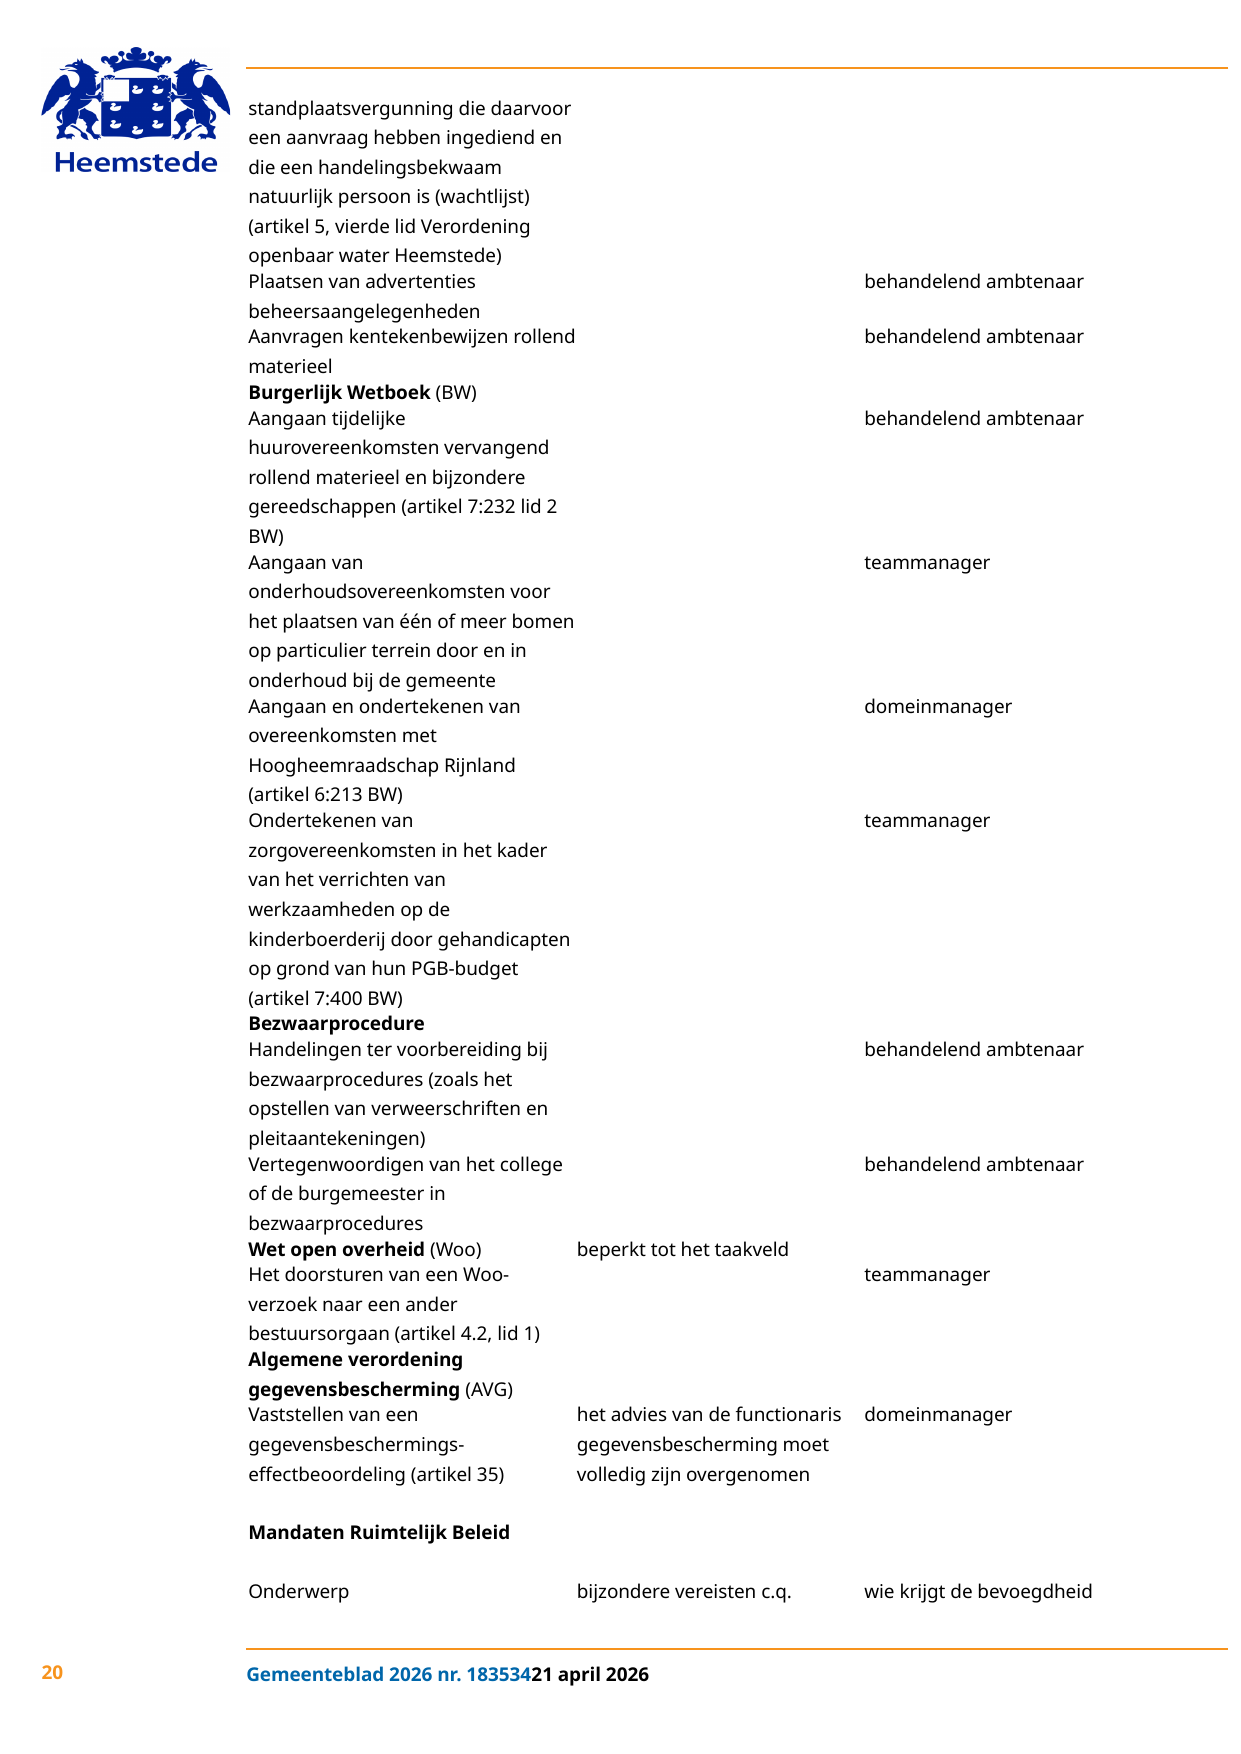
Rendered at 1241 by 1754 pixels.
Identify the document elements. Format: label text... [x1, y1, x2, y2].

table_cell Handelingen ter voorbereiding bij bezwaarprocedures (zoals het opstellen van verweerschriften en pleitaantekeningen) [248, 1036, 577, 1151]
table_cell teammanager [864, 808, 1152, 1011]
table_cell domeinmanager [864, 1402, 1152, 1487]
table_cell [577, 324, 864, 379]
table_cell [577, 1261, 864, 1346]
table_cell Ondertekenen van zorgovereenkomsten in het kader van het verrichten van werkzaamheden op de kinderboerderij door gehandicapten op grond van hun PGB-budget (artikel 7:400 BW) [248, 808, 577, 1011]
table_cell Vaststellen van een gegevensbeschermings-effectbeoordeling (artikel 35) [248, 1402, 577, 1487]
table_cell Het doorsturen van een Woo-verzoek naar een ander bestuursorgaan (artikel 4.2, lid 1) [248, 1261, 577, 1346]
table_cell [577, 549, 864, 693]
table_cell [577, 1346, 864, 1402]
table_cell behandelend ambtenaar [864, 1151, 1152, 1236]
table_cell [577, 379, 864, 405]
table_header wie krijgt de bevoegdheid [864, 1579, 1152, 1604]
table_cell [577, 808, 864, 1011]
table_cell beperkt tot het taakveld [577, 1236, 864, 1261]
table_cell Burgerlijk Wetboek (BW) [248, 379, 577, 405]
table_cell Bezwaarprocedure [248, 1011, 577, 1036]
table_header Onderwerp [248, 1579, 577, 1604]
table_cell Aangaan tijdelijke huurovereenkomsten vervangend rollend materieel en bijzondere gereedschappen (artikel 7:232 lid 2 BW) [248, 405, 577, 549]
table_cell [864, 1346, 1152, 1402]
table_cell Aangaan van onderhoudsovereenkomsten voor het plaatsen van één of meer bomen op particulier terrein door en in onderhoud bij de gemeente [248, 549, 577, 693]
table_cell [577, 693, 864, 807]
table_cell behandelend ambtenaar [864, 324, 1152, 379]
table_cell [577, 1036, 864, 1151]
table_cell [577, 1011, 864, 1036]
table_cell Aangaan en ondertekenen van overeenkomsten met Hoogheemraadschap Rijnland (artikel 6:213 BW) [248, 693, 577, 807]
table_cell teammanager [864, 1261, 1152, 1346]
table_cell [864, 1011, 1152, 1036]
table_cell Algemene verordening gegevensbescherming (AVG) [248, 1346, 577, 1402]
table_cell [864, 1236, 1152, 1261]
table_cell [864, 95, 1152, 268]
table_cell behandelend ambtenaar [864, 269, 1152, 324]
table_header bijzondere vereisten c.q. [577, 1579, 864, 1604]
table_cell behandelend ambtenaar [864, 1036, 1152, 1151]
table_cell Vertegenwoordigen van het college of de burgemeester in bezwaarprocedures [248, 1151, 577, 1236]
table_cell [577, 405, 864, 549]
table_cell standplaatsvergunning die daarvoor een aanvraag hebben ingediend en die een handelingsbekwaam natuurlijk persoon is (wachtlijst) (artikel 5, vierde lid Verordening openbaar water Heemstede) [248, 95, 577, 268]
table_cell domeinmanager [864, 693, 1152, 807]
table_cell [577, 269, 864, 324]
table_cell behandelend ambtenaar [864, 405, 1152, 549]
text Mandaten Ruimtelijk Beleid [248, 1519, 1152, 1545]
table_cell Wet open overheid (Woo) [248, 1236, 577, 1261]
table_cell [577, 95, 864, 268]
table_cell het advies van de functionaris gegevensbescherming moet volledig zijn overgenomen [577, 1402, 864, 1487]
table_cell teammanager [864, 549, 1152, 693]
table_cell Plaatsen van advertenties beheersaangelegenheden [248, 269, 577, 324]
table_cell [864, 379, 1152, 405]
picture [41, 47, 231, 172]
table_cell Aanvragen kentekenbewijzen rollend materieel [248, 324, 577, 379]
table_cell [577, 1151, 864, 1236]
